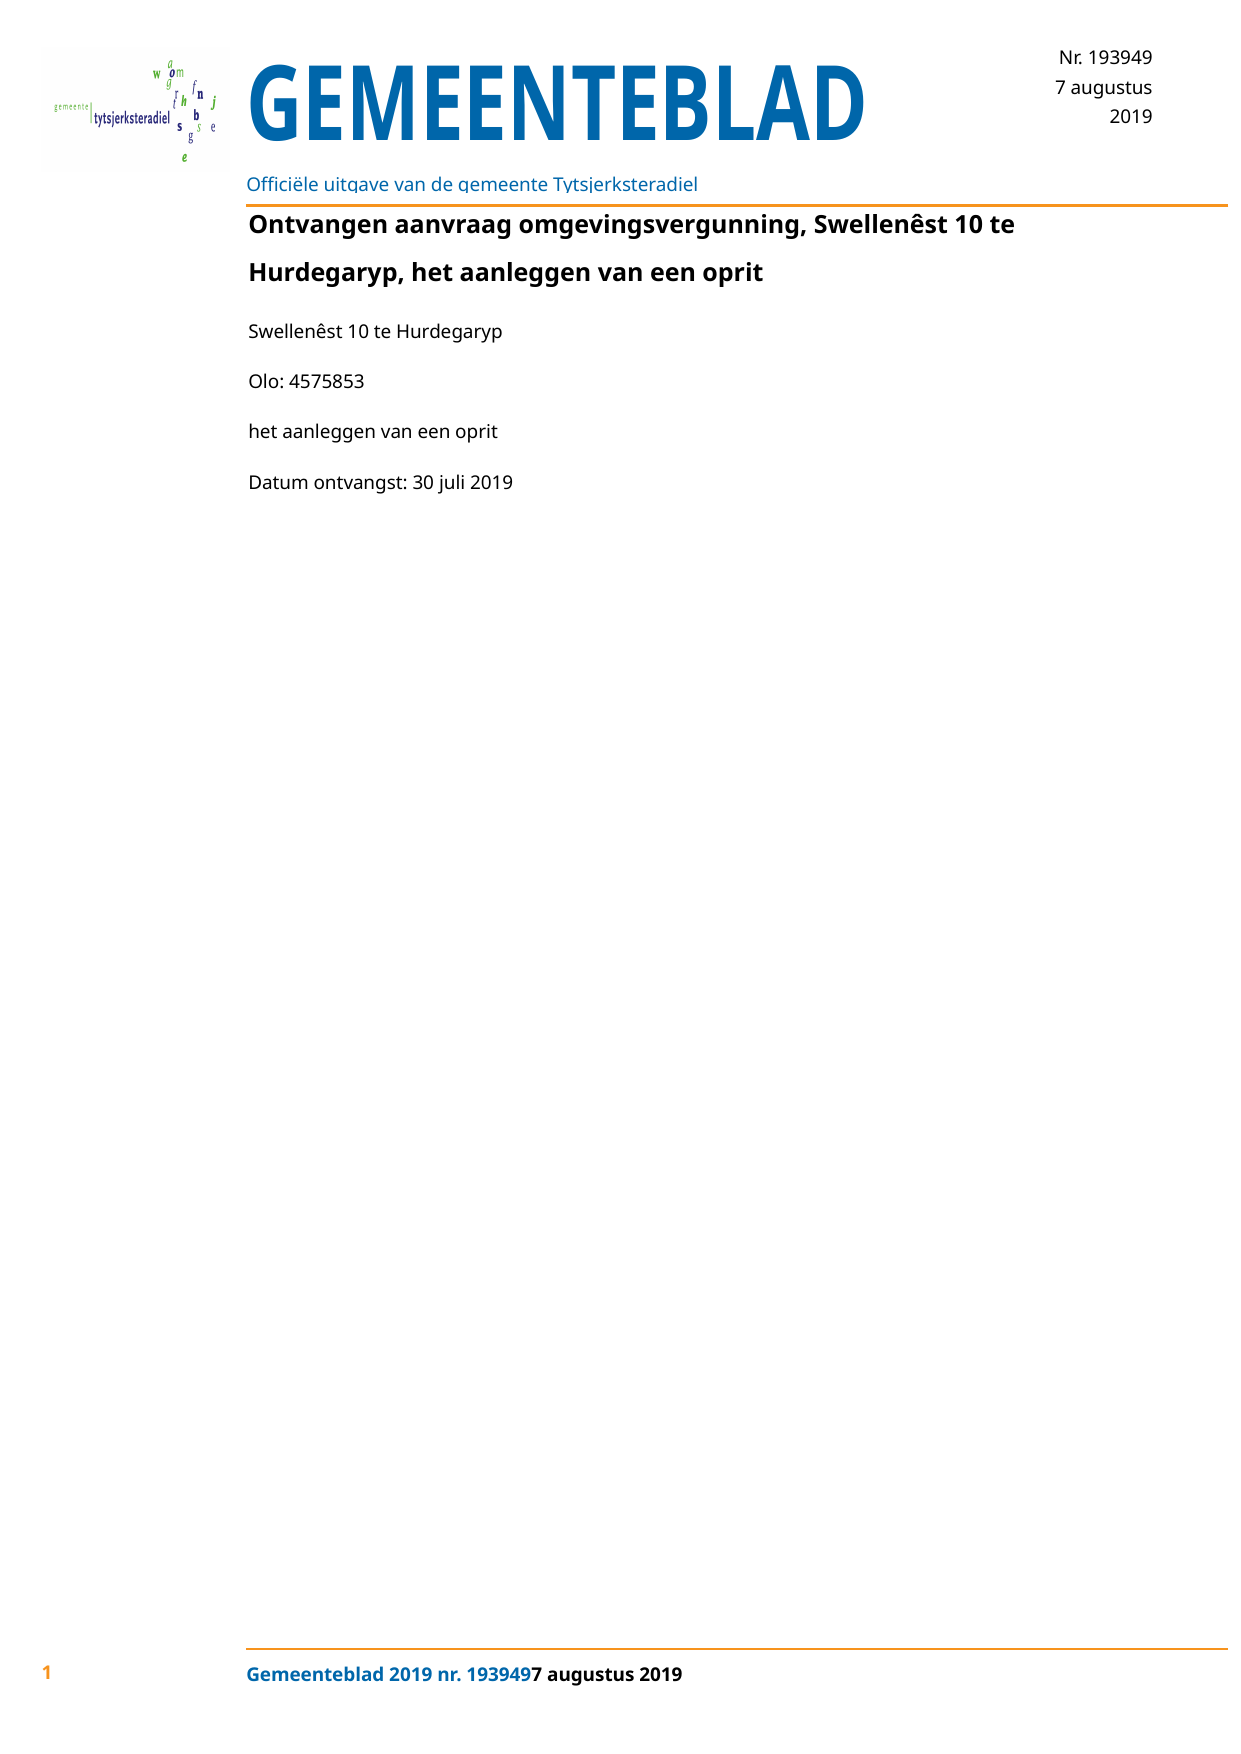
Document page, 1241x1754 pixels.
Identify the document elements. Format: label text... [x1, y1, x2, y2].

text Ontvangen aanvraag omgevingsvergunning, Swellenêst 10 te Hurdegaryp, het aanleggen van een oprit [248, 207, 1152, 288]
text Olo: 4575853 [248, 368, 1152, 394]
picture [41, 47, 231, 172]
text Swellenêst 10 te Hurdegaryp [248, 318, 1152, 344]
text het aanleggen van een oprit [248, 419, 1152, 444]
text Datum ontvangst: 30 juli 2019 [248, 469, 1152, 495]
